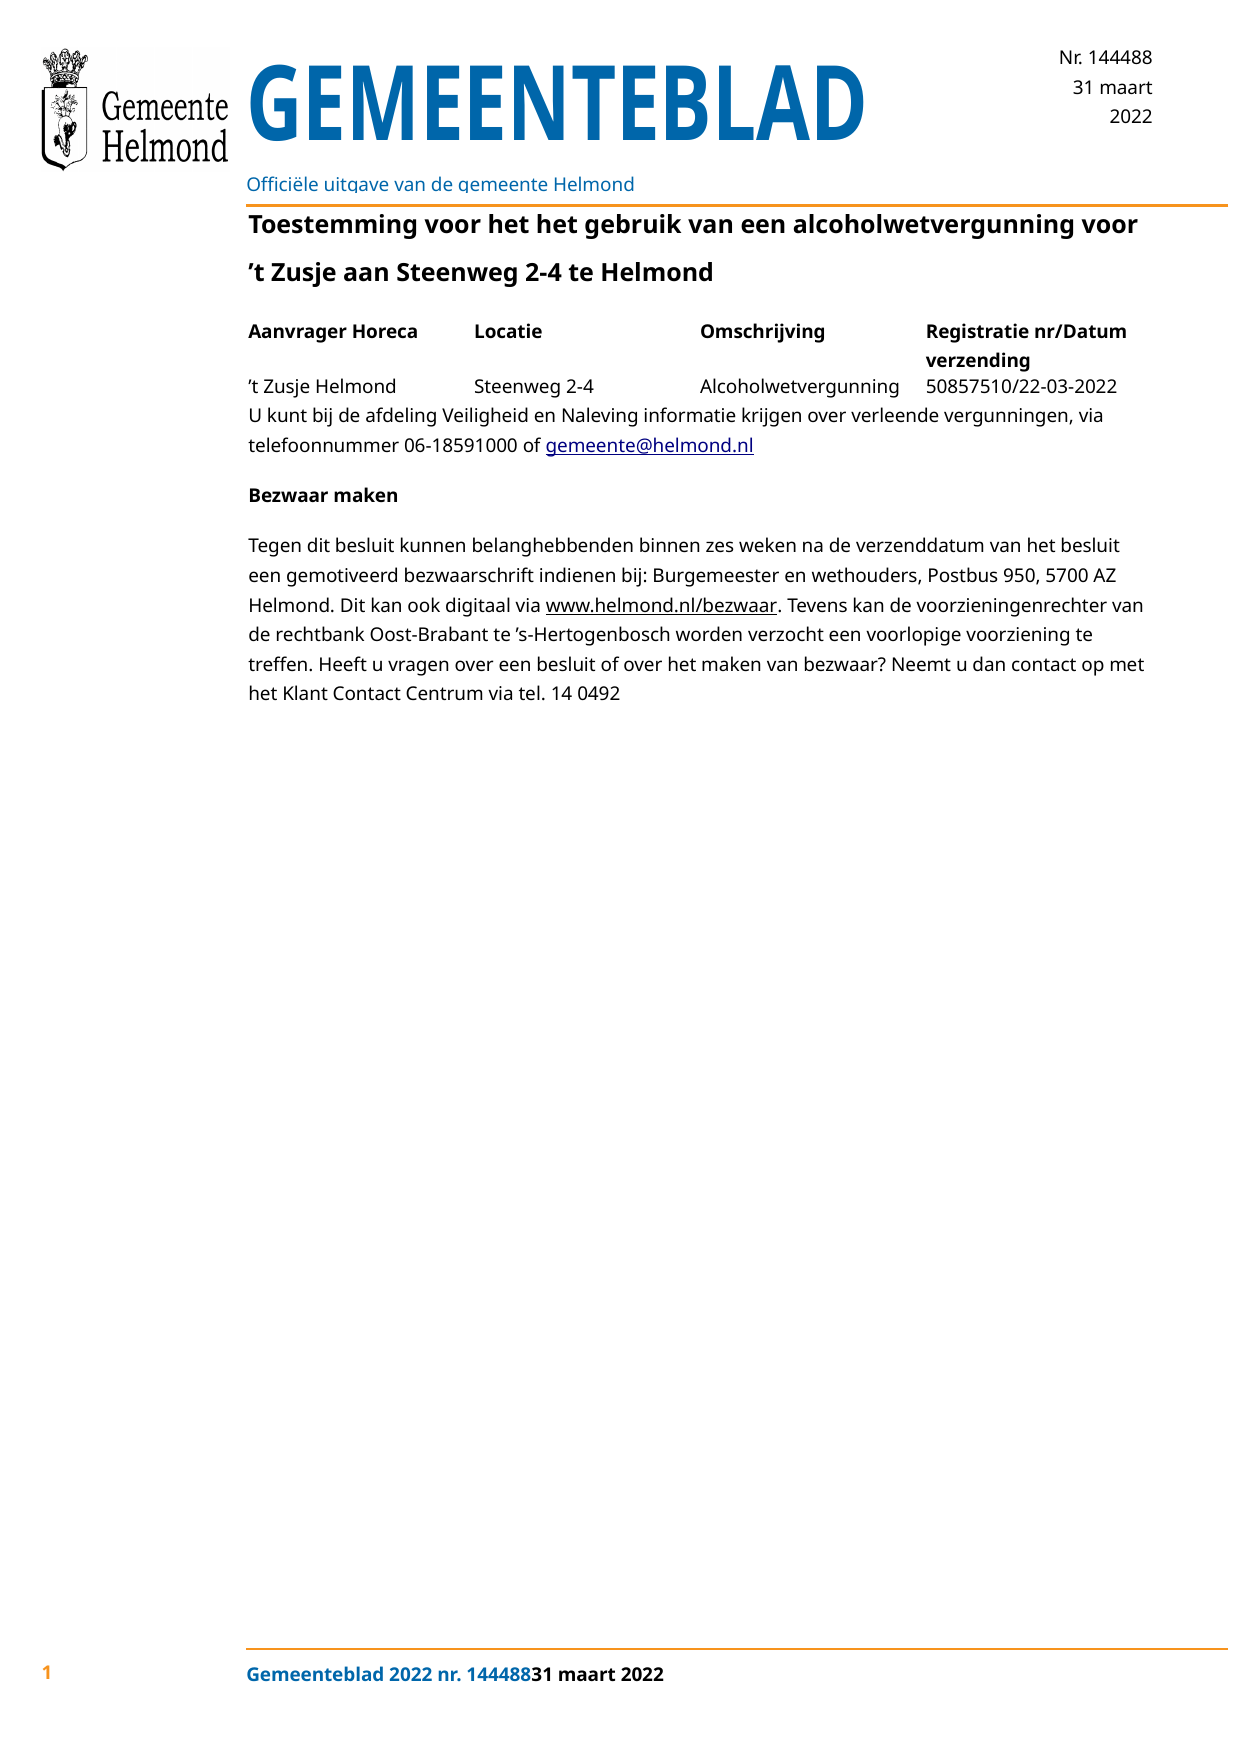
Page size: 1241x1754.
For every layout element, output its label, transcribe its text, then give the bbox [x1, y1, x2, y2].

table_header Registratie nr/Datum verzending [926, 318, 1152, 373]
table_header Omschrijving [700, 318, 926, 373]
table_cell 50857510/22-03-2022 [926, 373, 1152, 399]
text Bezwaar maken [248, 482, 1152, 508]
table_cell Alcoholwetvergunning [700, 373, 926, 399]
table_cell Steenweg 2-4 [474, 373, 700, 399]
text U kunt bij de afdeling Veiligheid en Naleving informatie krijgen over verleende vergunningen, via telefoonnummer 06-18591000 of gemeente@helmond.nl [248, 402, 1152, 458]
text Toestemming voor het het gebruik van een alcoholwetvergunning voor ’t Zusje aan Steenweg 2-4 te Helmond [248, 207, 1152, 288]
text Tegen dit besluit kunnen belanghebbenden binnen zes weken na de verzenddatum van het besluit een gemotiveerd bezwaarschrift indienen bij: Burgemeester en wethouders, Postbus 950, 5700 AZ Helmond. Dit kan ook digitaal via www.helmond.nl/bezwaar. Tevens kan de voorzieningenrechter van de rechtbank Oost-Brabant te ’s-Hertogenbosch worden verzocht een voorlopige voorziening te treffen. Heeft u vragen over een besluit of over het maken van bezwaar? Neemt u dan contact op met het Klant Contact Centrum via tel. 14 0492 [248, 533, 1152, 706]
picture [41, 47, 231, 172]
table_cell ’t Zusje Helmond [248, 373, 474, 399]
table_header Locatie [474, 318, 700, 373]
table_header Aanvrager Horeca [248, 318, 474, 373]
